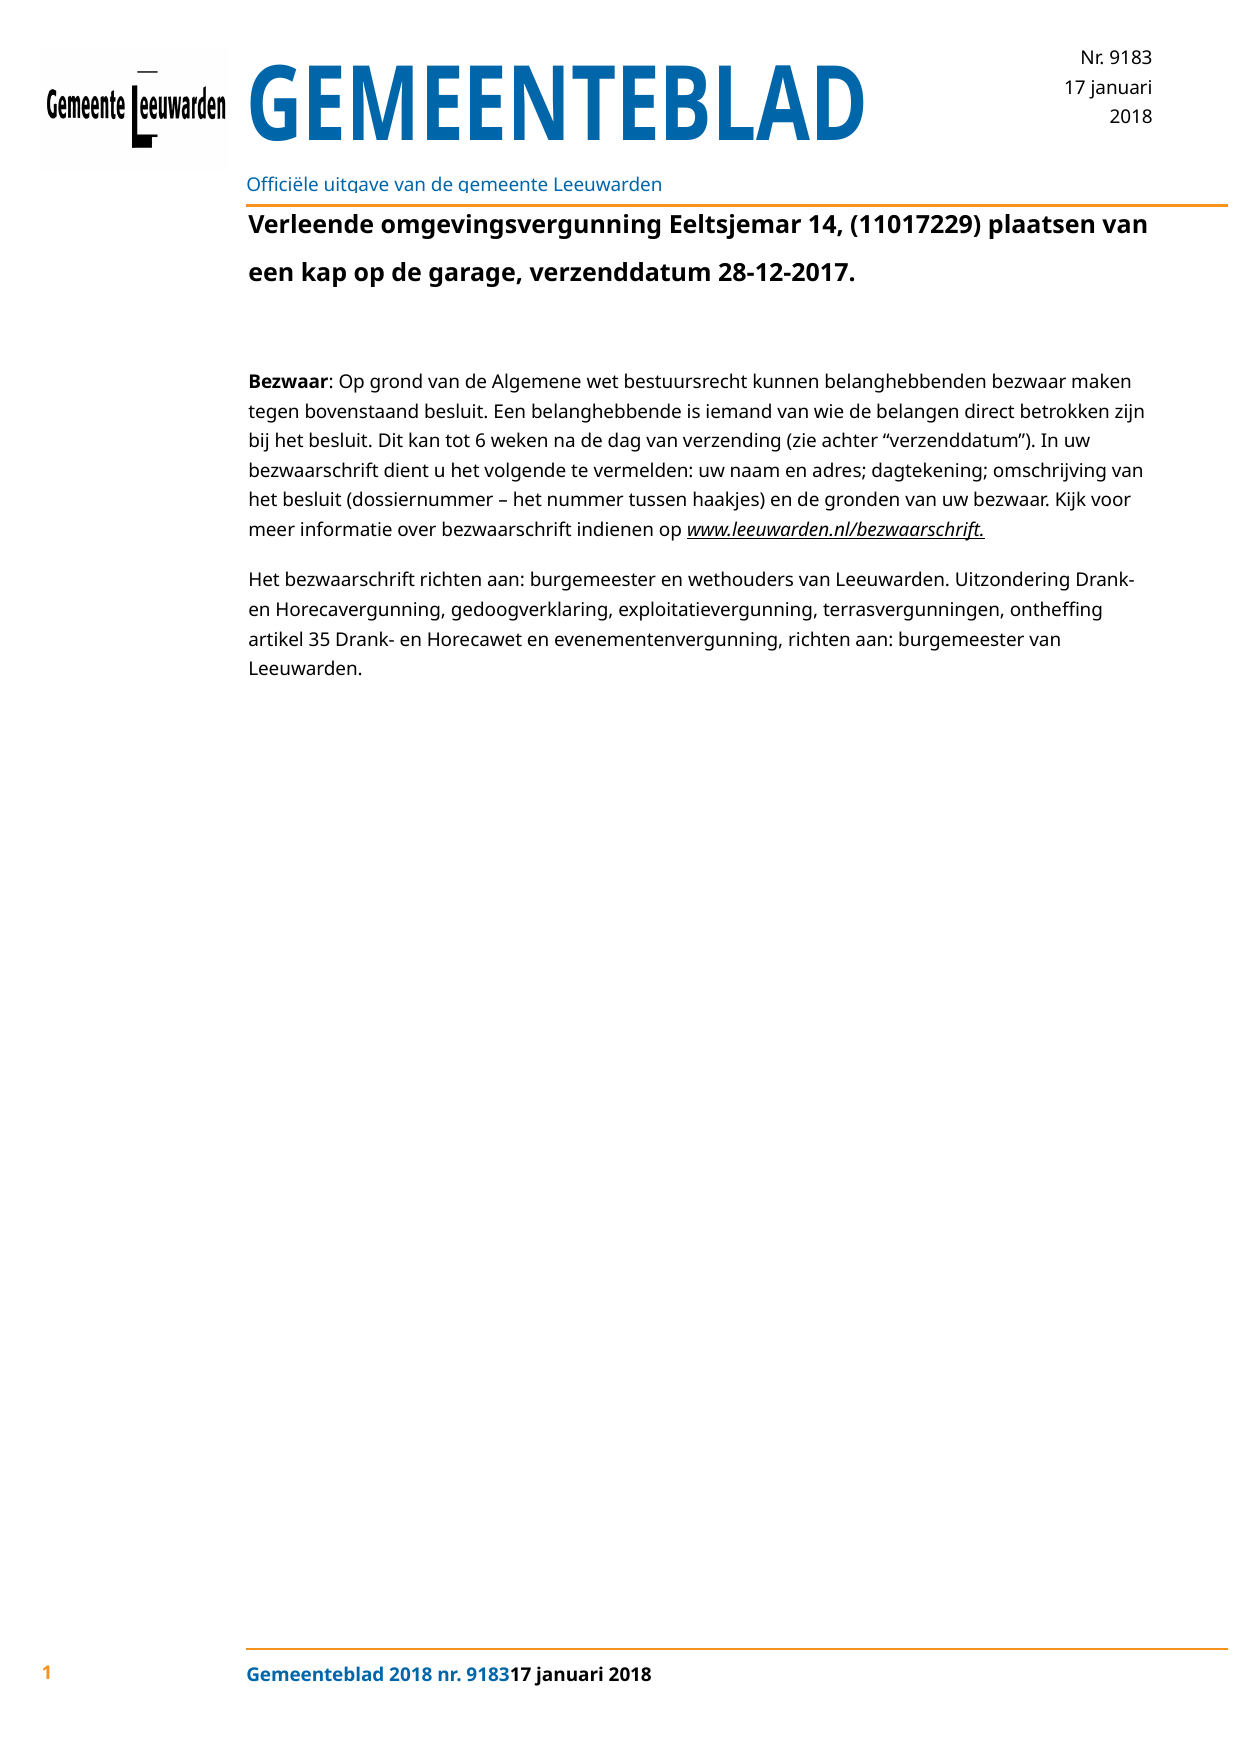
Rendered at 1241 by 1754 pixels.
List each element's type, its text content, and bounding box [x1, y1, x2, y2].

text Bezwaar: Op grond van de Algemene wet bestuursrecht kunnen belanghebbenden bezwaar maken tegen bovenstaand besluit. Een belanghebbende is iemand van wie de belangen direct betrokken zijn bij het besluit. Dit kan tot 6 weken na de dag van verzending (zie achter “verzenddatum”). In uw bezwaarschrift dient u het volgende te vermelden: uw naam en adres; dagtekening; omschrijving van het besluit (dossiernummer – het nummer tussen haakjes) en de gronden van uw bezwaar. Kijk voor meer informatie over bezwaarschrift indienen op www.leeuwarden.nl/bezwaarschrift. [248, 368, 1152, 542]
text Verleende omgevingsvergunning Eeltsjemar 14, (11017229) plaatsen van een kap op de garage, verzenddatum 28-12-2017. [248, 207, 1152, 288]
text Het bezwaarschrift richten aan: burgemeester en wethouders van Leeuwarden. Uitzondering Drank- en Horecavergunning, gedoogverklaring, exploitatievergunning, terrasvergunningen, ontheffing artikel 35 Drank- en Horecawet en evenementenvergunning, richten aan: burgemeester van Leeuwarden. [248, 567, 1152, 681]
picture [41, 47, 231, 172]
